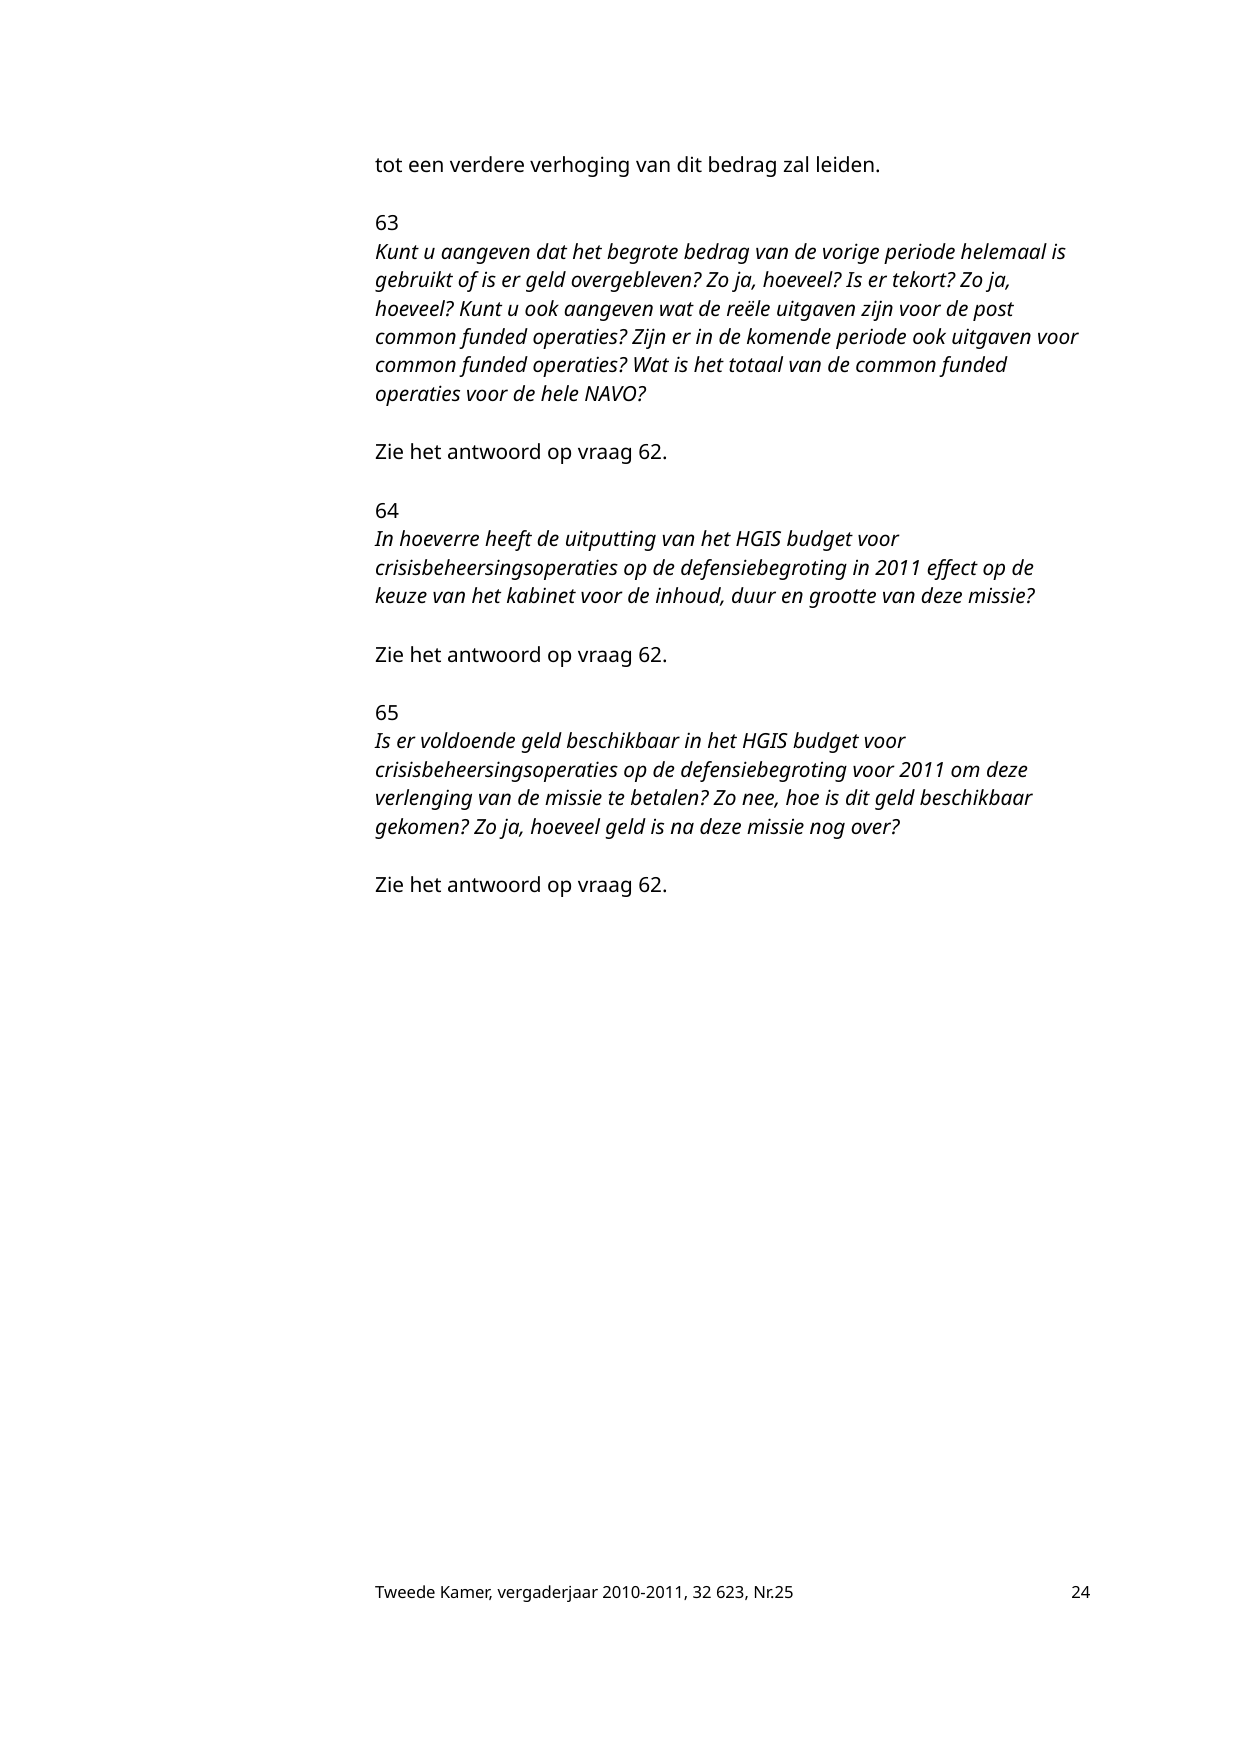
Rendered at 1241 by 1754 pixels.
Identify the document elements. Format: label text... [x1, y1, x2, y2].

text Zie het antwoord op vraag 62. [375, 870, 1090, 899]
text In hoeverre heeft de uitputting van het HGIS budget voor crisisbeheersingsoperaties op de defensiebegroting in 2011 effect op de keuze van het kabinet voor de inhoud, duur en grootte van deze missie? [375, 524, 1090, 610]
text Is er voldoende geld beschikbaar in het HGIS budget voor crisisbeheersingsoperaties op de defensiebegroting voor 2011 om deze verlenging van de missie te betalen? Zo nee, hoe is dit geld beschikbaar gekomen? Zo ja, hoeveel geld is na deze missie nog over? [375, 727, 1090, 840]
text Zie het antwoord op vraag 62. [375, 437, 1090, 466]
text 64 [375, 496, 1090, 524]
text 65 [375, 698, 1090, 727]
text Zie het antwoord op vraag 62. [375, 640, 1090, 668]
text 63 [375, 208, 1090, 237]
text tot een verdere verhoging van dit bedrag zal leiden. [375, 150, 1090, 178]
text Kunt u aangeven dat het begrote bedrag van de vorige periode helemaal is gebruikt of is er geld overgebleven? Zo ja, hoeveel? Is er tekort? Zo ja, hoeveel? Kunt u ook aangeven wat de reële uitgaven zijn voor de post common funded operaties? Zijn er in de komende periode ook uitgaven voor common funded operaties? Wat is het totaal van de common funded operaties voor de hele NAVO? [375, 237, 1090, 407]
